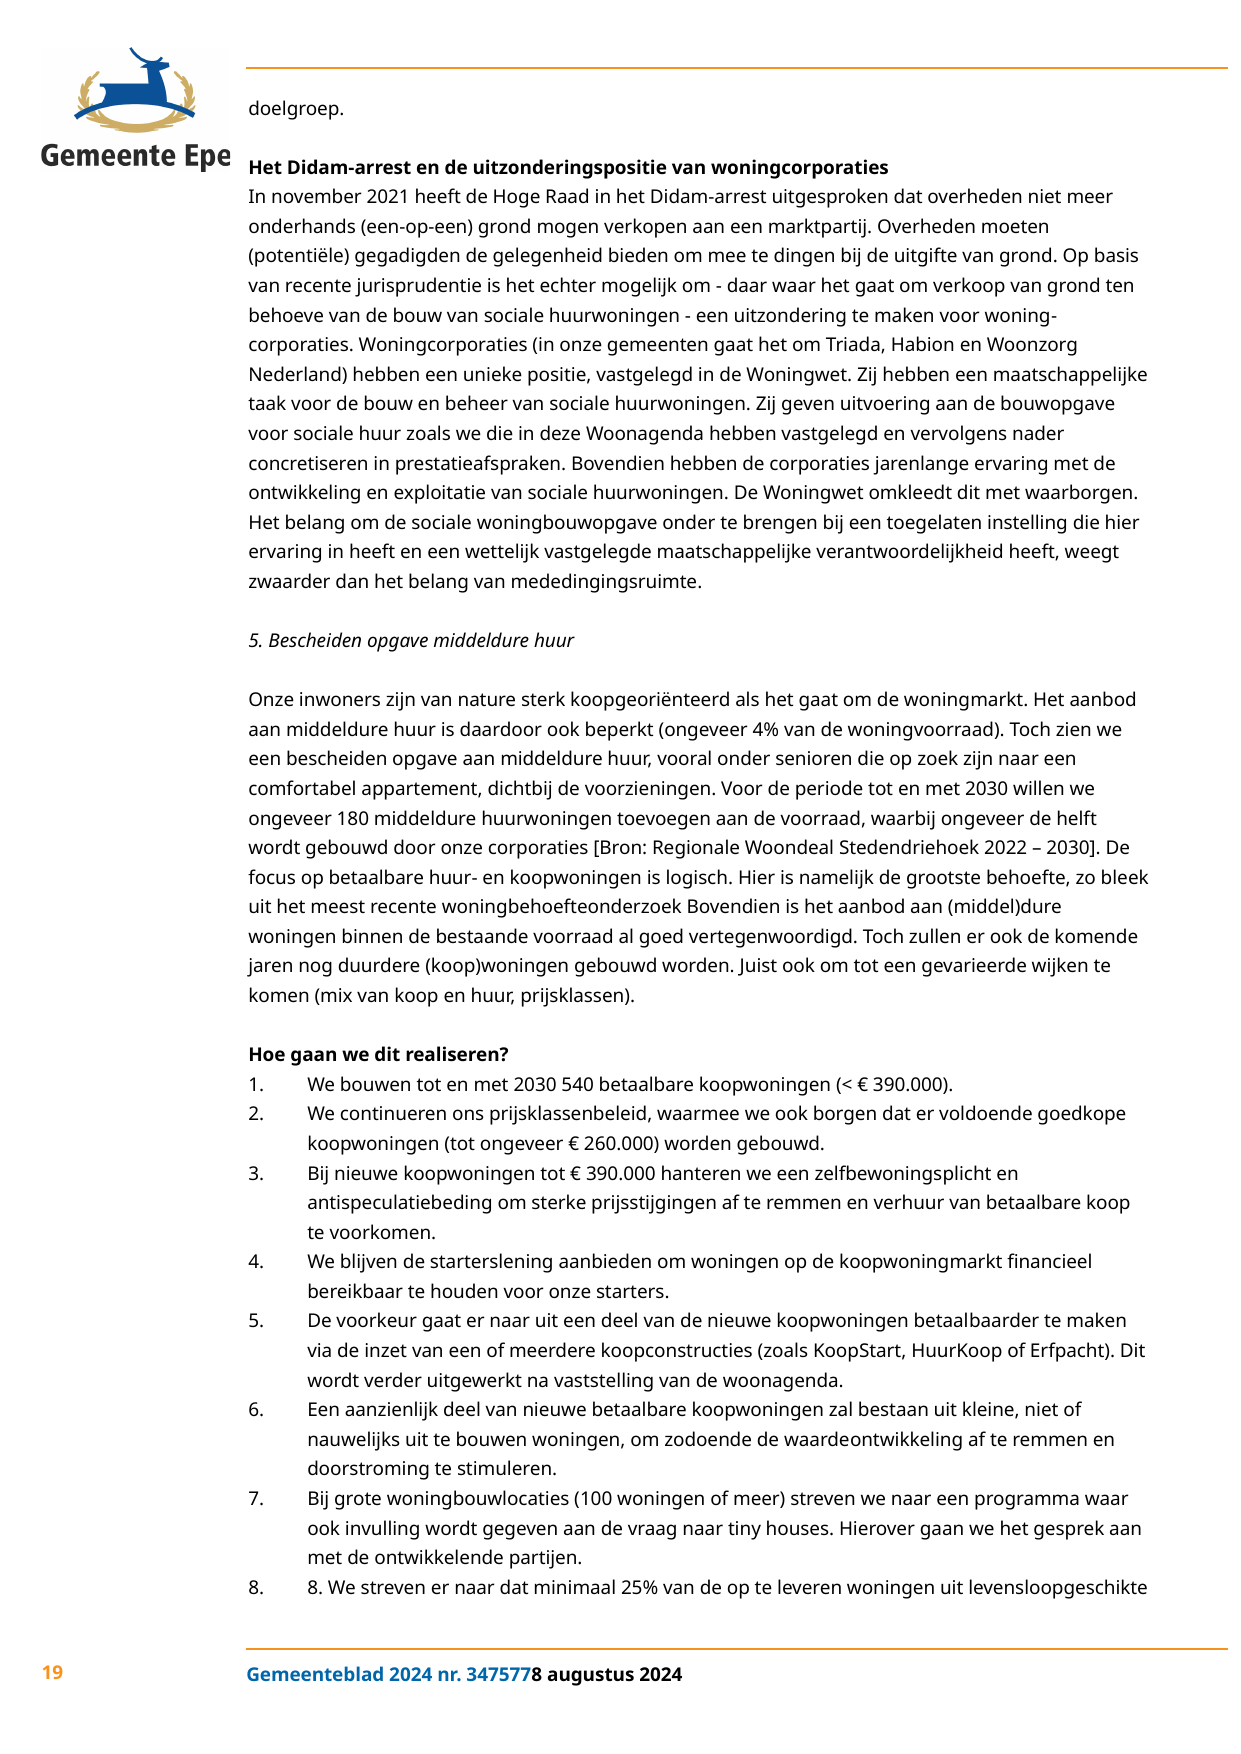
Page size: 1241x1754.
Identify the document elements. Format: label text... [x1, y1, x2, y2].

list We blijven de starterslening aanbieden om woningen op de koopwoning­markt financieel bereikbaar te houden voor onze starters. [248, 1248, 1152, 1304]
text Hoe gaan we dit realiseren? [248, 1041, 1152, 1067]
text doelgroep. [248, 95, 1152, 121]
list We bouwen tot en met 2030 540 betaalbare koopwoningen (< € 390.000). [248, 1071, 1152, 1097]
list We continueren ons prijsklassenbeleid, waarmee we ook borgen dat er voldoende goedkope koopwoningen (tot ongeveer € 260.000) worden gebouwd. [248, 1101, 1152, 1156]
text In november 2021 heeft de Hoge Raad in het Didam-arrest uitgesproken dat overheden niet meer onderhands (een-op-een) grond mogen verkopen aan een marktpartij. Overheden moeten (potentiële) gegadigden de gelegenheid bieden om mee te dingen bij de uitgifte van grond. Op basis van recente jurisprudentie is het echter mogelijk om - daar waar het gaat om verkoop van grond ten behoeve van de bouw van sociale huurwoningen - een uitzondering te maken voor woning­corporaties. Woningcorporaties (in onze gemeenten gaat het om Triada, Habion en Woonzorg Nederland) hebben een unieke positie, vastgelegd in de Woningwet. Zij hebben een maatschappelijke taak voor de bouw en beheer van sociale huur­woningen. Zij geven uitvoering aan de bouwopgave voor sociale huur zoals we die in deze Woonagenda hebben vastgelegd en vervolgens nader concretiseren in prestatieafspraken. Bovendien hebben de corporaties jarenlange ervaring met de ontwikkeling en exploitatie van sociale huurwoningen. De Woningwet omkleedt dit met waarborgen. Het belang om de sociale woningbouwopgave onder te brengen bij een toegelaten instelling die hier ervaring in heeft en een wettelijk vastgelegde maatschappelijke verantwoordelijkheid heeft, weegt zwaarder dan het belang van mededingingsruimte. [248, 183, 1152, 594]
text Onze inwoners zijn van nature sterk koopgeoriënteerd als het gaat om de woning­markt. Het aanbod aan middeldure huur is daardoor ook beperkt (ongeveer 4% van de woningvoorraad). Toch zien we een bescheiden opgave aan middeldure huur, vooral onder senioren die op zoek zijn naar een comfortabel appartement, dichtbij de voorzieningen. Voor de periode tot en met 2030 willen we ongeveer 180 middeldure huurwoningen toevoegen aan de voorraad, waarbij ongeveer de helft wordt gebouwd door onze corporaties [Bron: Regionale Woondeal Stedendriehoek 2022 – 2030]. De focus op betaalbare huur- en koopwoningen is logisch. Hier is namelijk de grootste behoefte, zo bleek uit het meest recente woning­behoefte­onderzoek Bovendien is het aanbod aan (middel)dure woningen binnen de bestaande voorraad al goed vertegenwoordigd. Toch zullen er ook de komende jaren nog duurdere (koop)woningen gebouwd worden. Juist ook om tot een gevarieerde wijken te komen (mix van koop en huur, prijsklassen). [248, 686, 1152, 1008]
list Bij grote woningbouwlocaties (100 woningen of meer) streven we naar een programma waar ook invulling wordt gegeven aan de vraag naar tiny houses. Hierover gaan we het gesprek aan met de ontwikkelende partijen. [248, 1485, 1152, 1570]
text 5. Bescheiden opgave middeldure huur [248, 627, 1152, 653]
list Een aanzienlijk deel van nieuwe betaalbare koopwoningen zal bestaan uit kleine, niet of nauwelijks uit te bouwen woningen, om zodoende de waarde­ontwikkeling af te remmen en doorstroming te stimuleren. [248, 1396, 1152, 1481]
picture [41, 47, 231, 172]
text Het Didam-arrest en de uitzonderingspositie van woningcorporaties [248, 154, 1152, 180]
list 8. We streven er naar dat minimaal 25% van de op te leveren woningen uit levensloopgeschikte [248, 1574, 1152, 1600]
list Bij nieuwe koopwoningen tot € 390.000 hanteren we een zelfbewonings­plicht en antispeculatiebeding om sterke prijsstijgingen af te remmen en verhuur van betaalbare koop te voorkomen. [248, 1160, 1152, 1245]
list De voorkeur gaat er naar uit een deel van de nieuwe koopwoningen betaal­baarder te maken via de inzet van een of meerdere koopconstructies (zoals KoopStart, HuurKoop of Erfpacht). Dit wordt verder uitgewerkt na vaststelling van de woonagenda. [248, 1308, 1152, 1393]
